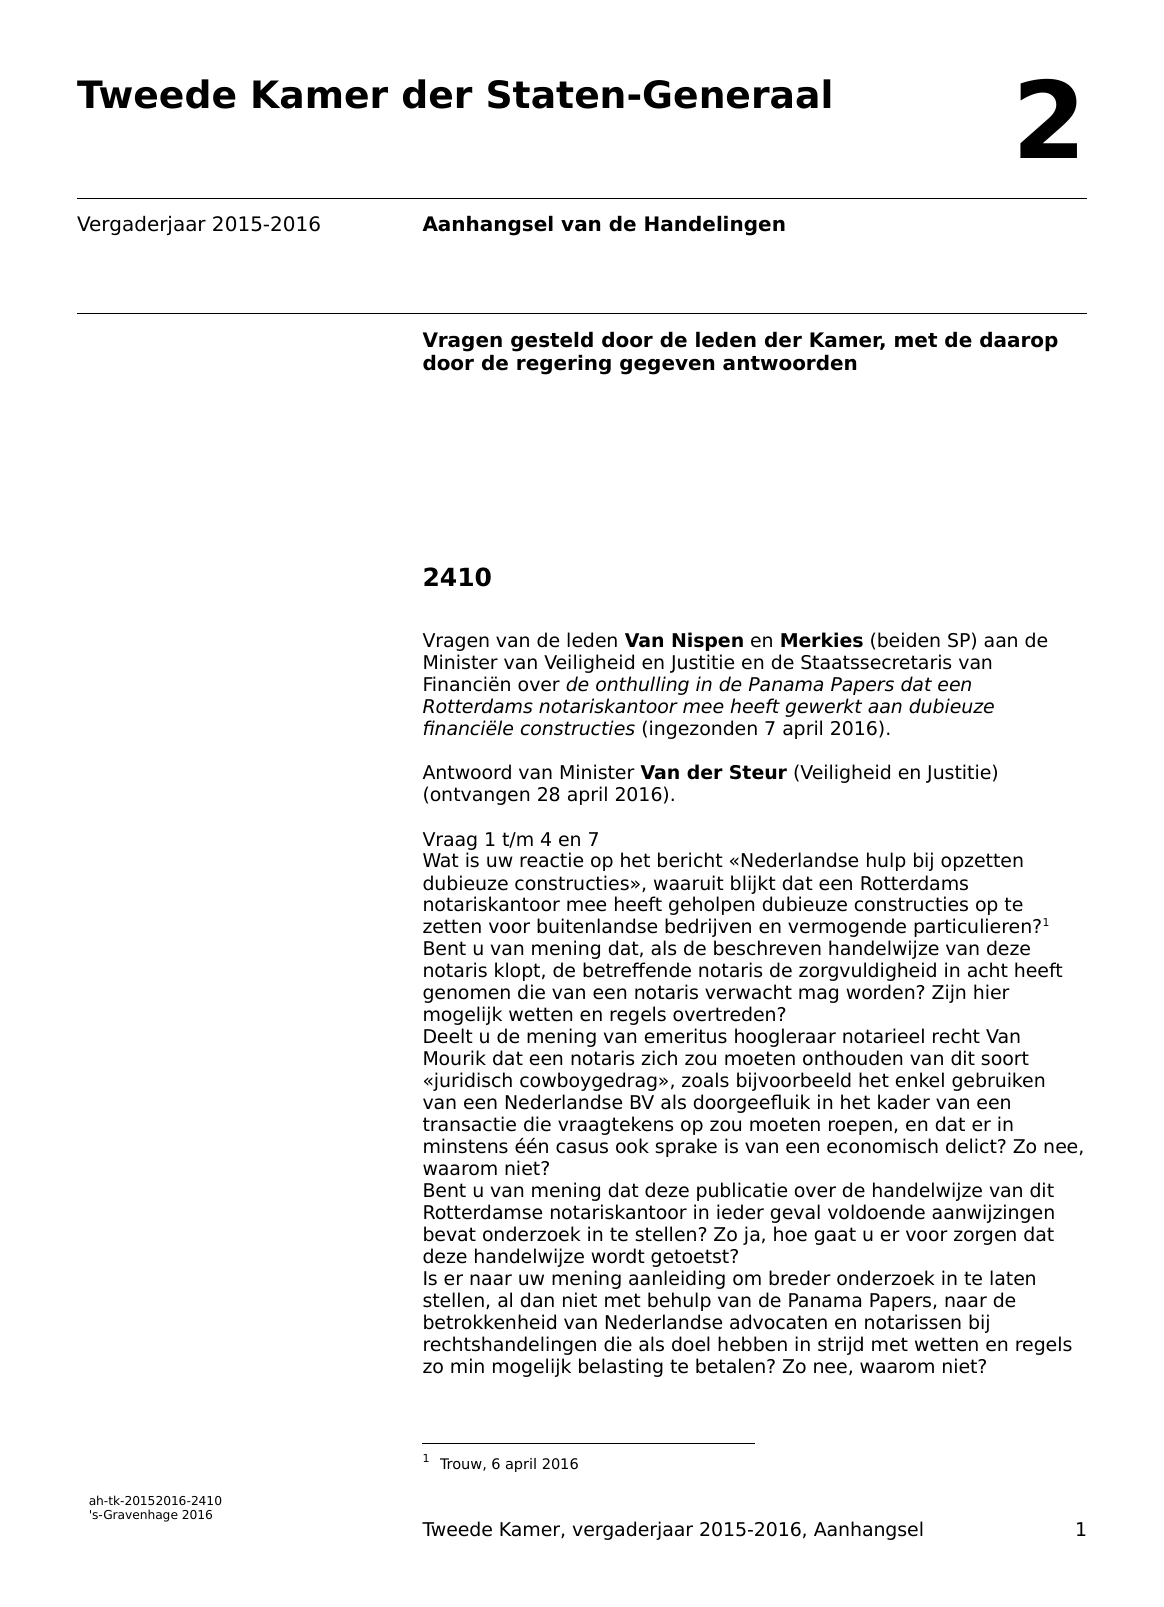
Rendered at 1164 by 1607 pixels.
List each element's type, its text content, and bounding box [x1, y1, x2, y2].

text ah-tk-20152016-2410 [88, 1494, 323, 1508]
table_cell Aanhangsel van de Handelingen [422, 199, 1087, 313]
text 2410 [422, 563, 1087, 592]
table_header Tweede Kamer der Staten-Generaal [77, 59, 886, 198]
table_cell [77, 314, 422, 375]
text Vraag 1 t/m 4 en 7 [422, 828, 1087, 850]
text Trouw, 6 april 2016 [422, 1452, 1087, 1474]
table_cell Vragen gesteld door de leden der Kamer, met de daarop door de regering gegeven antwoorden [422, 314, 1087, 375]
text Deelt u de mening van emeritus hoogleraar notarieel recht Van Mourik dat een notaris zich zou moeten onthouden van dit soort «juridisch cowboygedrag», zoals bijvoorbeeld het enkel gebruiken van een Nederlandse BV als doorgeefluik in het kader van een transactie die vraagtekens op zou moeten roepen, en dat er in minstens één casus ook sprake is van een economisch delict? Zo nee, waarom niet? [422, 1026, 1087, 1180]
text Bent u van mening dat deze publicatie over de handelwijze van dit Rotterdamse notariskantoor in ieder geval voldoende aanwijzingen bevat onderzoek in te stellen? Zo ja, hoe gaat u er voor zorgen dat deze handelwijze wordt getoetst? [422, 1180, 1087, 1268]
text Antwoord van Minister Van der Steur (Veiligheid en Justitie) (ontvangen 28 april 2016). [422, 762, 1087, 806]
text Vragen van de leden Van Nispen en Merkies (beiden SP) aan de Minister van Veiligheid en Justitie en de Staatssecretaris van Financiën over de onthulling in de Panama Papers dat een Rotterdams notariskantoor mee heeft gewerkt aan dubieuze financiële constructies (ingezonden 7 april 2016). [422, 630, 1087, 740]
text 's-Gravenhage 2016 [88, 1508, 323, 1522]
table_cell Vergaderjaar 2015-2016 [77, 199, 422, 313]
text Bent u van mening dat, als de beschreven handelwijze van deze notaris klopt, de betreffende notaris de zorgvuldigheid in acht heeft genomen die van een notaris verwacht mag worden? Zijn hier mogelijk wetten en regels overtreden? [422, 938, 1087, 1026]
text Is er naar uw mening aanleiding om breder onderzoek in te laten stellen, al dan niet met behulp van de Panama Papers, naar de betrokkenheid van Nederlandse advocaten en notarissen bij rechtshandelingen die als doel hebben in strijd met wetten en regels zo min mogelijk belasting te betalen? Zo nee, waarom niet? [422, 1268, 1087, 1378]
table_header 2 [886, 59, 1087, 198]
text Wat is uw reactie op het bericht «Nederlandse hulp bij opzetten dubieuze constructies», waaruit blijkt dat een Rotterdams notariskantoor mee heeft geholpen dubieuze constructies op te zetten voor buitenlandse bedrijven en vermogende particulieren? [422, 850, 1087, 938]
